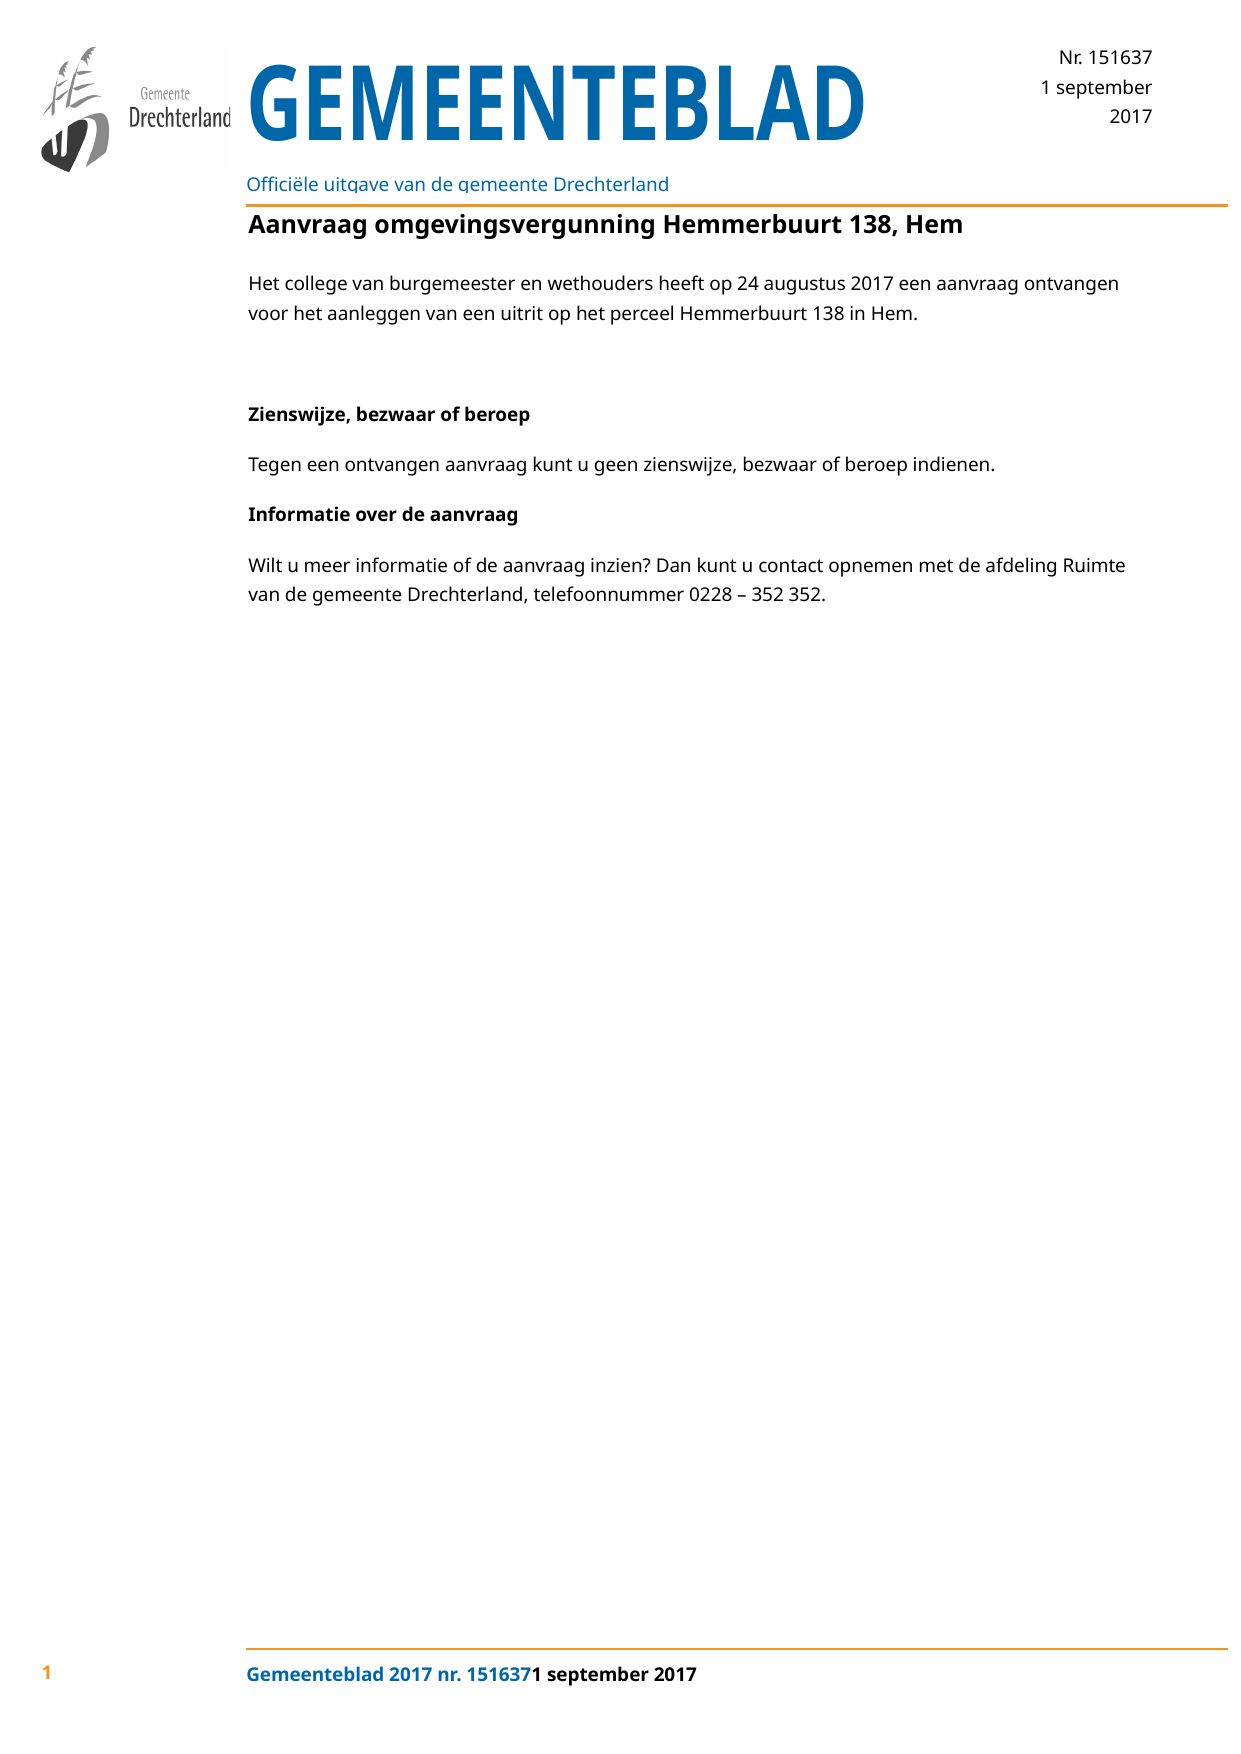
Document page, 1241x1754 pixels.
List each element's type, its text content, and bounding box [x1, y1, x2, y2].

text Aanvraag omgevingsvergunning Hemmerbuurt 138, Hem [248, 207, 1152, 241]
picture [41, 47, 231, 172]
text Het college van burgemeester en wethouders heeft op 24 augustus 2017 een aanvraag ontvangen voor het aanleggen van een uitrit op het perceel Hemmerbuurt 138 in Hem. [248, 270, 1152, 326]
text Informatie over de aanvraag [248, 502, 1152, 527]
text Wilt u meer informatie of de aanvraag inzien? Dan kunt u contact opnemen met de afdeling Ruimte van de gemeente Drechterland, telefoonnummer 0228 – 352 352. [248, 552, 1152, 607]
text Zienswijze, bezwaar of beroep [248, 401, 1152, 426]
text Tegen een ontvangen aanvraag kunt u geen zienswijze, bezwaar of beroep indienen. [248, 451, 1152, 477]
